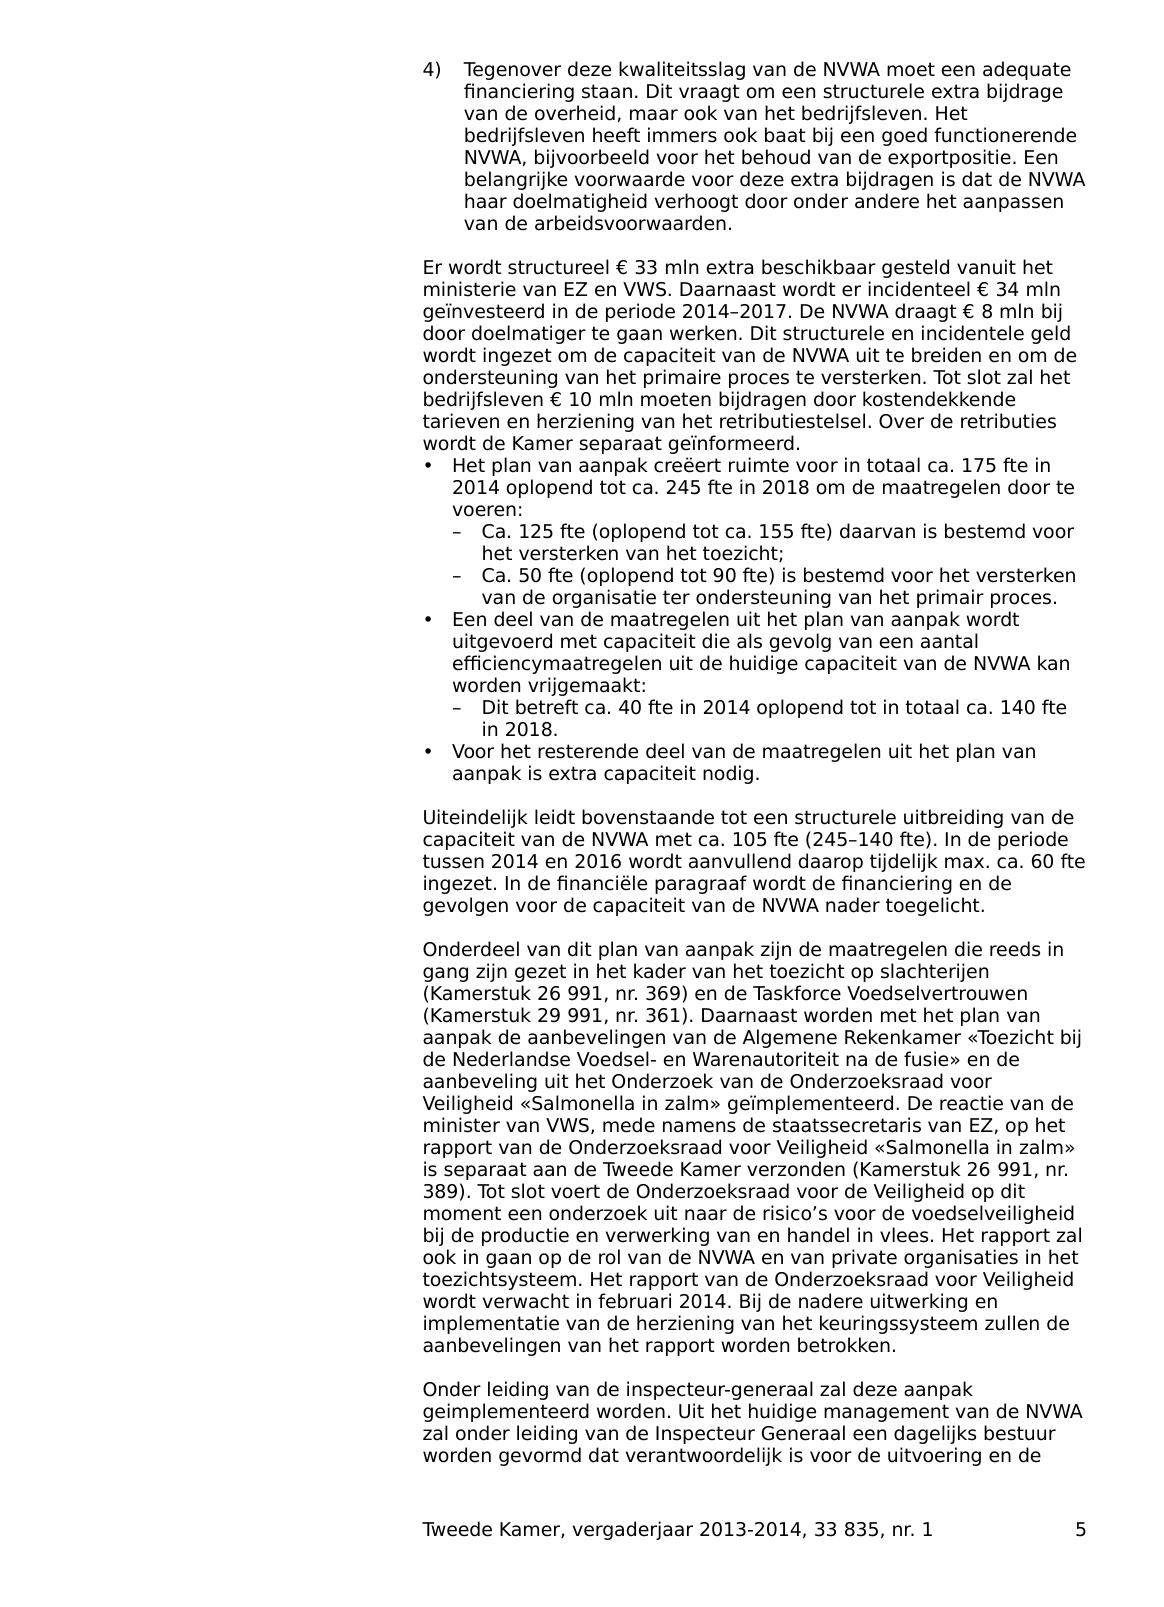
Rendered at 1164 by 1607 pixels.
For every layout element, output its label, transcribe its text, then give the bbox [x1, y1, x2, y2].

text – Dit betreft ca. 40 fte in 2014 oplopend tot in totaal ca. 140 fte in 2018. [452, 697, 1087, 741]
text – Ca. 50 fte (oplopend tot 90 fte) is bestemd voor het versterken van de organisatie ter ondersteuning van het primair proces. [452, 565, 1087, 609]
text Onderdeel van dit plan van aanpak zijn de maatregelen die reeds in gang zijn gezet in het kader van het toezicht op slachterijen (Kamerstuk 26 991, nr. 369) en de Taskforce Voedselvertrouwen (Kamerstuk 29 991, nr. 361). Daarnaast worden met het plan van aanpak de aanbevelingen van de Algemene Rekenkamer «Toezicht bij de Nederlandse Voedsel- en Warenautoriteit na de fusie» en de aanbeveling uit het Onderzoek van de Onderzoeksraad voor Veiligheid «Salmonella in zalm» geïmplementeerd. De reactie van de minister van VWS, mede namens de staatssecretaris van EZ, op het rapport van de Onderzoeksraad voor Veiligheid «Salmonella in zalm» is separaat aan de Tweede Kamer verzonden (Kamerstuk 26 991, nr. 389). Tot slot voert de Onderzoeksraad voor de Veiligheid op dit moment een onderzoek uit naar de risico’s voor de voedselveiligheid bij de productie en verwerking van en handel in vlees. Het rapport zal ook in gaan op de rol van de NVWA en van private organisaties in het toezichtsysteem. Het rapport van de Onderzoeksraad voor Veiligheid wordt verwacht in februari 2014. Bij de nadere uitwerking en implementatie van de herziening van het keuringssysteem zullen de aanbevelingen van het rapport worden betrokken. [422, 939, 1087, 1356]
text • Voor het resterende deel van de maatregelen uit het plan van aanpak is extra capaciteit nodig. [422, 741, 1087, 784]
text Er wordt structureel € 33 mln extra beschikbaar gesteld vanuit het ministerie van EZ en VWS. Daarnaast wordt er incidenteel € 34 mln geïnvesteerd in de periode 2014–2017. De NVWA draagt € 8 mln bij door doelmatiger te gaan werken. Dit structurele en incidentele geld wordt ingezet om de capaciteit van de NVWA uit te breiden en om de ondersteuning van het primaire proces te versterken. Tot slot zal het bedrijfsleven € 10 mln moeten bijdragen door kostendekkende tarieven en herziening van het retributiestelsel. Over de retributies wordt de Kamer separaat geïnformeerd. [422, 257, 1087, 455]
text • Een deel van de maatregelen uit het plan van aanpak wordt uitgevoerd met capaciteit die als gevolg van een aantal efficiencymaatregelen uit de huidige capaciteit van de NVWA kan worden vrijgemaakt: [422, 609, 1087, 697]
text – Ca. 125 fte (oplopend tot ca. 155 fte) daarvan is bestemd voor het versterken van het toezicht; [452, 521, 1087, 565]
text • Het plan van aanpak creëert ruimte voor in totaal ca. 175 fte in 2014 oplopend tot ca. 245 fte in 2018 om de maatregelen door te voeren: [422, 455, 1087, 521]
text 4) Tegenover deze kwaliteitsslag van de NVWA moet een adequate financiering staan. Dit vraagt om een structurele extra bijdrage van de overheid, maar ook van het bedrijfsleven. Het bedrijfsleven heeft immers ook baat bij een goed functionerende NVWA, bijvoorbeeld voor het behoud van de exportpositie. Een belangrijke voorwaarde voor deze extra bijdragen is dat de NVWA haar doelmatigheid verhoogt door onder andere het aanpassen van de arbeidsvoorwaarden. [422, 59, 1087, 235]
text Onder leiding van de inspecteur-generaal zal deze aanpak geimplementeerd worden. Uit het huidige management van de NVWA zal onder leiding van de Inspecteur Generaal een dagelijks bestuur worden gevormd dat verantwoordelijk is voor de uitvoering en de [422, 1379, 1087, 1467]
text Uiteindelijk leidt bovenstaande tot een structurele uitbreiding van de capaciteit van de NVWA met ca. 105 fte (245–140 fte). In de periode tussen 2014 en 2016 wordt aanvullend daarop tijdelijk max. ca. 60 fte ingezet. In de financiële paragraaf wordt de financiering en de gevolgen voor de capaciteit van de NVWA nader toegelicht. [422, 807, 1087, 917]
